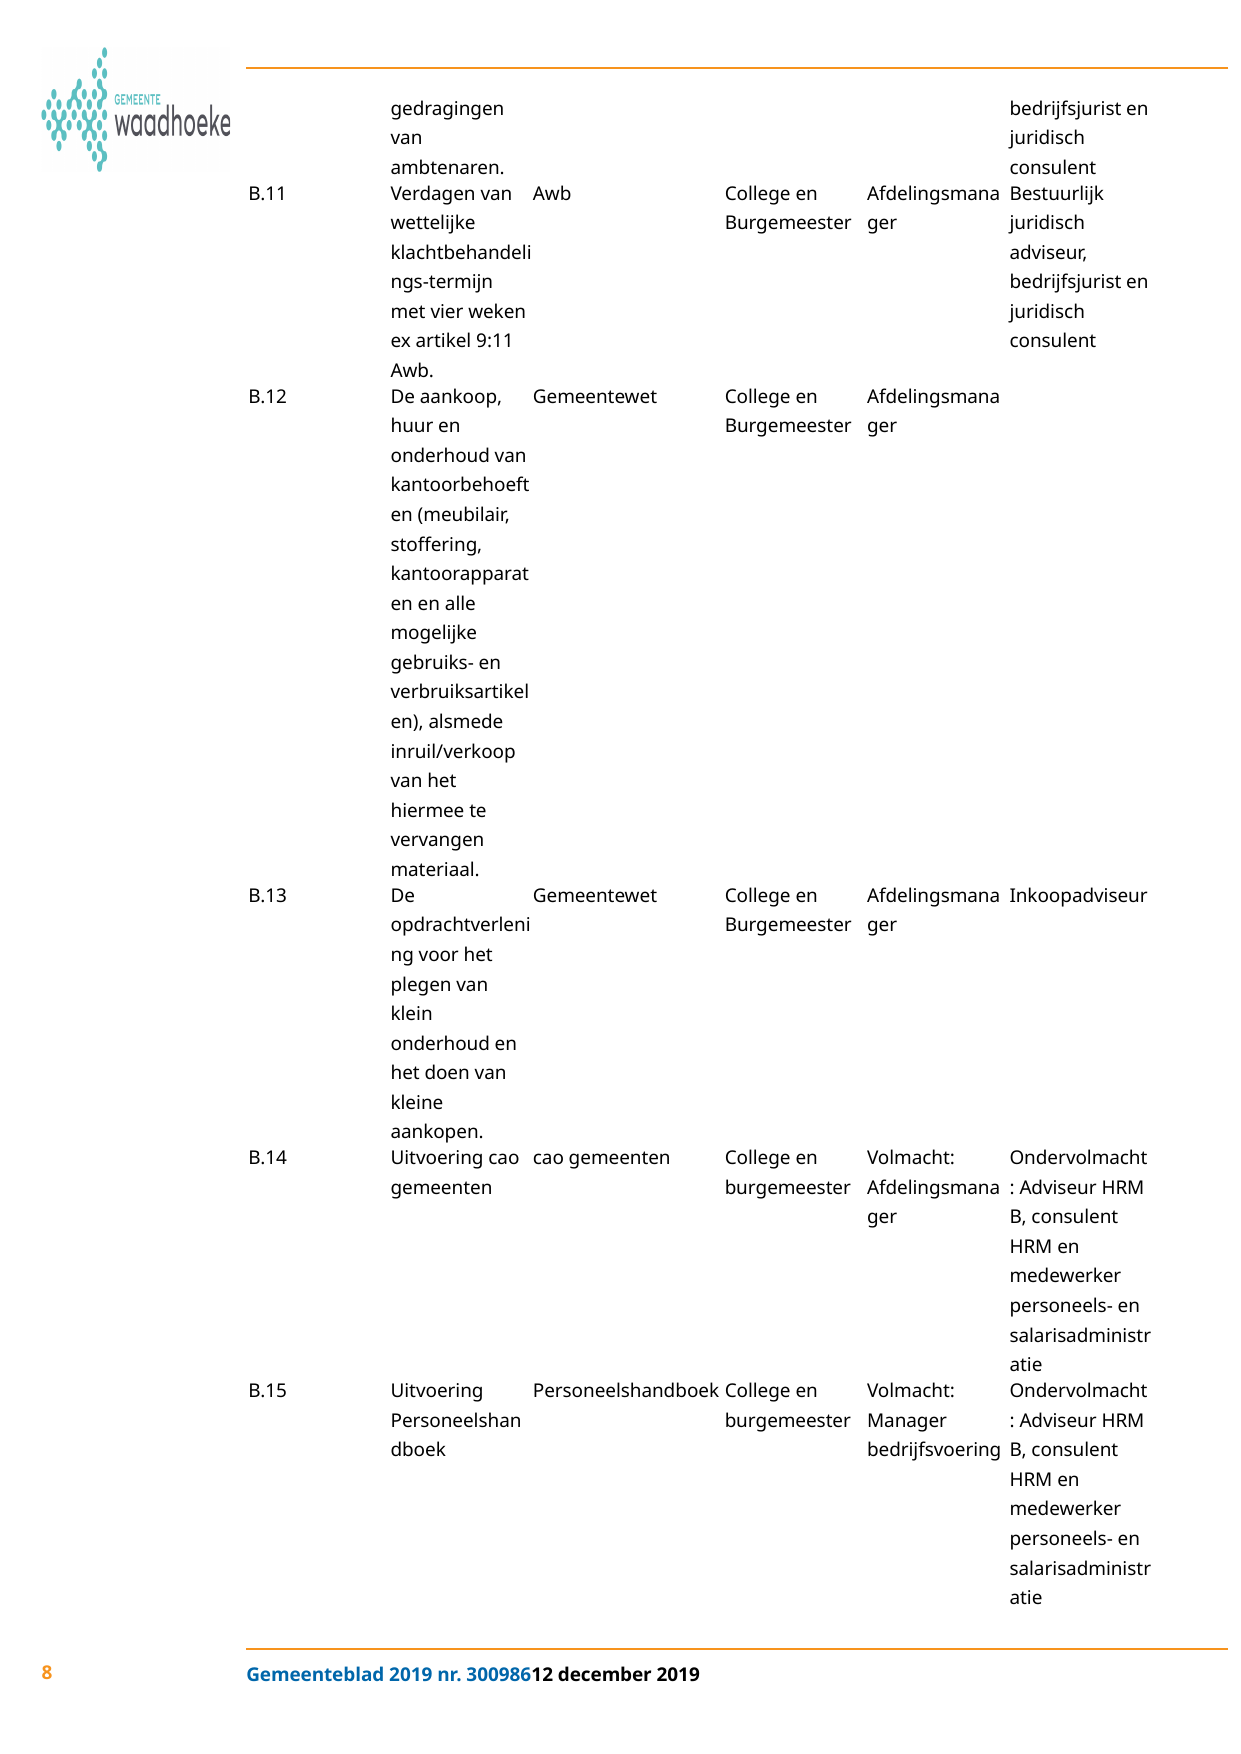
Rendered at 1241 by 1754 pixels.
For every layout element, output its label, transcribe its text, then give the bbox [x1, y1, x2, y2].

table_cell Bestuurlijk juridisch adviseur, bedrijfsjurist en juridisch consulent [1009, 180, 1152, 383]
table_cell College en burgemeester [725, 1144, 867, 1377]
table_cell Awb [533, 180, 724, 383]
table_cell Volmacht: Afdelingsmanager [867, 1144, 1009, 1377]
table_cell Verdagen van wettelijke klachtbehandelings-termijn met vier weken ex artikel 9:11 Awb. [390, 180, 533, 383]
table_cell Ondervolmacht: Adviseur HRM B, consulent HRM en medewerker personeels- en salarisadministratie [1009, 1144, 1152, 1377]
table_cell B.13 [248, 882, 390, 1144]
table_cell Personeelshandboek [533, 1377, 724, 1610]
table_cell Afdelingsmanager [867, 383, 1009, 882]
table_cell cao gemeenten [533, 1144, 724, 1377]
table_cell Volmacht: Manager bedrijfsvoering [867, 1377, 1009, 1610]
table_cell Gemeentewet [533, 882, 724, 1144]
table_cell B.15 [248, 1377, 390, 1610]
table_cell B.11 [248, 180, 390, 383]
table_cell Uitvoering cao gemeenten [390, 1144, 533, 1377]
picture [41, 47, 231, 172]
table_cell [867, 95, 1009, 180]
table_cell College en Burgemeester [725, 180, 867, 383]
table_cell [248, 95, 390, 180]
table_cell B.12 [248, 383, 390, 882]
table_cell [725, 95, 867, 180]
table_cell Ondervolmacht: Adviseur HRM B, consulent HRM en medewerker personeels- en salarisadministratie [1009, 1377, 1152, 1610]
table_cell Afdelingsmanager [867, 180, 1009, 383]
table_cell Inkoopadviseur [1009, 882, 1152, 1144]
table_cell De opdrachtverlening voor het plegen van klein onderhoud en het doen van kleine aankopen. [390, 882, 533, 1144]
table_cell Uitvoering Personeelshandboek [390, 1377, 533, 1610]
table_cell [1009, 383, 1152, 882]
table_cell College en burgemeester [725, 1377, 867, 1610]
table_cell [533, 95, 724, 180]
table_cell De aankoop, huur en onderhoud van kantoorbehoeften (meubilair, stoffering, kantoorapparaten en alle mogelijke gebruiks- en verbruiksartikelen), alsmede inruil/verkoop van het hiermee te vervangen materiaal. [390, 383, 533, 882]
table_cell Afdelingsmanager [867, 882, 1009, 1144]
table_cell B.14 [248, 1144, 390, 1377]
table_cell bedrijfsjurist en juridisch consulent [1009, 95, 1152, 180]
table_cell Gemeentewet [533, 383, 724, 882]
table_cell College en Burgemeester [725, 882, 867, 1144]
table_cell College en Burgemeester [725, 383, 867, 882]
table_cell gedragingen van ambtenaren. [390, 95, 533, 180]
